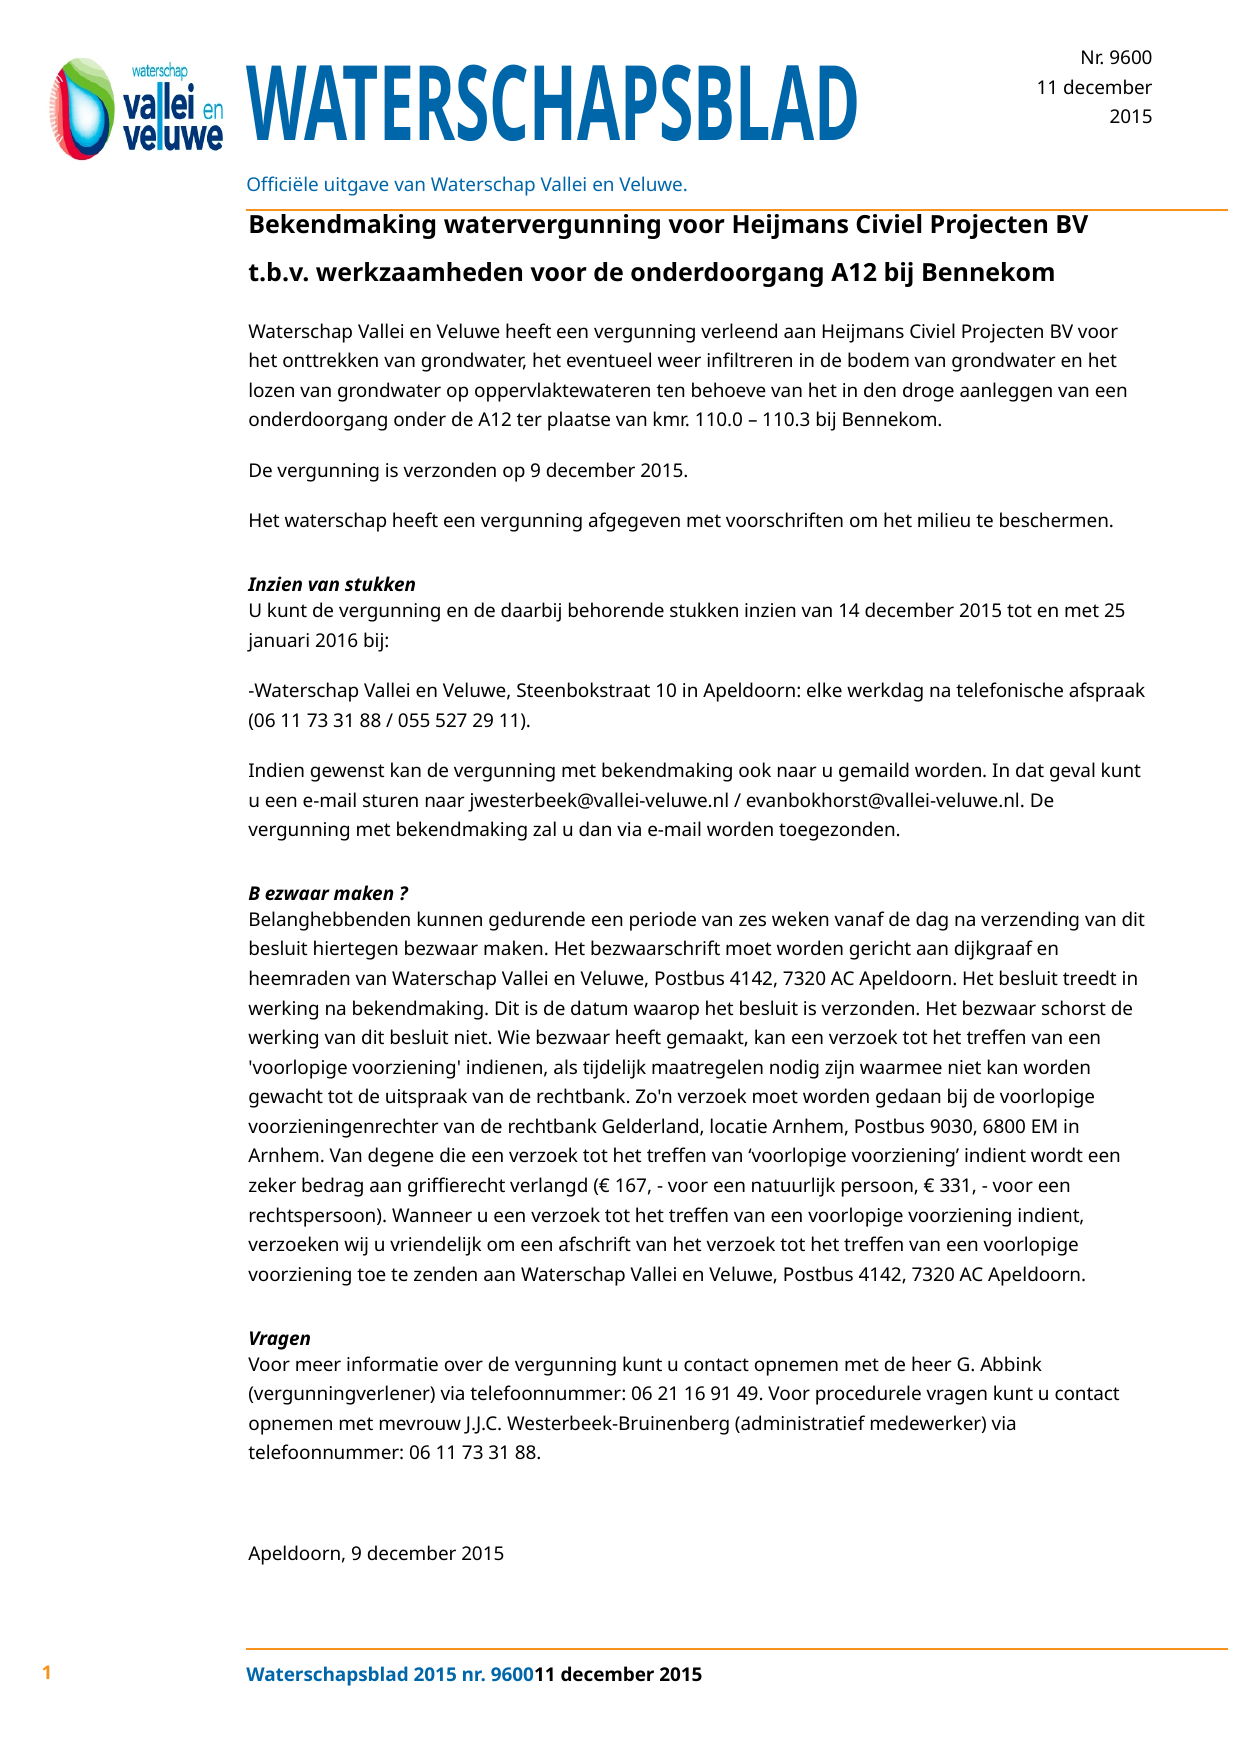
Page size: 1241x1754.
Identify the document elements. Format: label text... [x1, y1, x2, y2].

text U kunt de vergunning en de daarbij behorende stukken inzien van 14 december 2015 tot en met 25 januari 2016 bij: [248, 597, 1152, 652]
text -Waterschap Vallei en Veluwe, Steenbokstraat 10 in Apeldoorn: elke werkdag na telefonische afspraak (06 11 73 31 88 / 055 527 29 11). [248, 677, 1152, 732]
text Apeldoorn, 9 december 2015 [248, 1540, 1152, 1566]
text B ezwaar maken ? [248, 880, 1152, 906]
text Waterschap Vallei en Veluwe heeft een vergunning verleend aan Heijmans Civiel Projecten BV voor het onttrekken van grondwater, het eventueel weer infiltreren in de bodem van grondwater en het lozen van grondwater op oppervlaktewateren ten behoeve van het in den droge aanleggen van een onderdoorgang onder de A12 ter plaatse van kmr. 110.0 – 110.3 bij Bennekom. [248, 318, 1152, 432]
text Voor meer informatie over de vergunning kunt u contact opnemen met de heer G. Abbink (vergunningverlener) via telefoonnummer: 06 21 16 91 49. Voor procedurele vragen kunt u contact opnemen met mevrouw J.J.C. Westerbeek-Bruinenberg (administratief medewerker) via telefoonnummer: 06 11 73 31 88. [248, 1351, 1152, 1465]
text De vergunning is verzonden op 9 december 2015. [248, 457, 1152, 483]
picture [41, 47, 231, 172]
text Vragen [248, 1325, 1152, 1351]
text Inzien van stukken [248, 571, 1152, 597]
text Bekendmaking watervergunning voor Heijmans Civiel Projecten BV t.b.v. werkzaamheden voor de onderdoorgang A12 bij Bennekom [248, 211, 1152, 288]
text Belanghebbenden kunnen gedurende een periode van zes weken vanaf de dag na verzending van dit besluit hiertegen bezwaar maken. Het bezwaarschrift moet worden gericht aan dijkgraaf en heemraden van Waterschap Vallei en Veluwe, Postbus 4142, 7320 AC Apeldoorn. Het besluit treedt in werking na bekendmaking. Dit is de datum waarop het besluit is verzonden. Het bezwaar schorst de werking van dit besluit niet. Wie bezwaar heeft gemaakt, kan een verzoek tot het treffen van een 'voorlopige voorziening' indienen, als tijdelijk maatregelen nodig zijn waarmee niet kan worden gewacht tot de uitspraak van de rechtbank. Zo'n verzoek moet worden gedaan bij de voorlopige voorzieningenrechter van de rechtbank Gelderland, locatie Arnhem, Postbus 9030, 6800 EM in Arnhem. Van degene die een verzoek tot het treffen van ‘voorlopige voorziening’ indient wordt een zeker bedrag aan griffierecht verlangd (€ 167, - voor een natuurlijk persoon, € 331, - voor een rechtspersoon). Wanneer u een verzoek tot het treffen van een voorlopige voorziening indient, verzoeken wij u vriendelijk om een afschrift van het verzoek tot het treffen van een voorlopige voorziening toe te zenden aan Waterschap Vallei en Veluwe, Postbus 4142, 7320 AC Apeldoorn. [248, 906, 1152, 1287]
text Indien gewenst kan de vergunning met bekendmaking ook naar u gemaild worden. In dat geval kunt u een e-mail sturen naar jwesterbeek@vallei-veluwe.nl / evanbokhorst@vallei-veluwe.nl. De vergunning met bekendmaking zal u dan via e-mail worden toegezonden. [248, 757, 1152, 842]
text Het waterschap heeft een vergunning afgegeven met voorschriften om het milieu te beschermen. [248, 507, 1152, 533]
